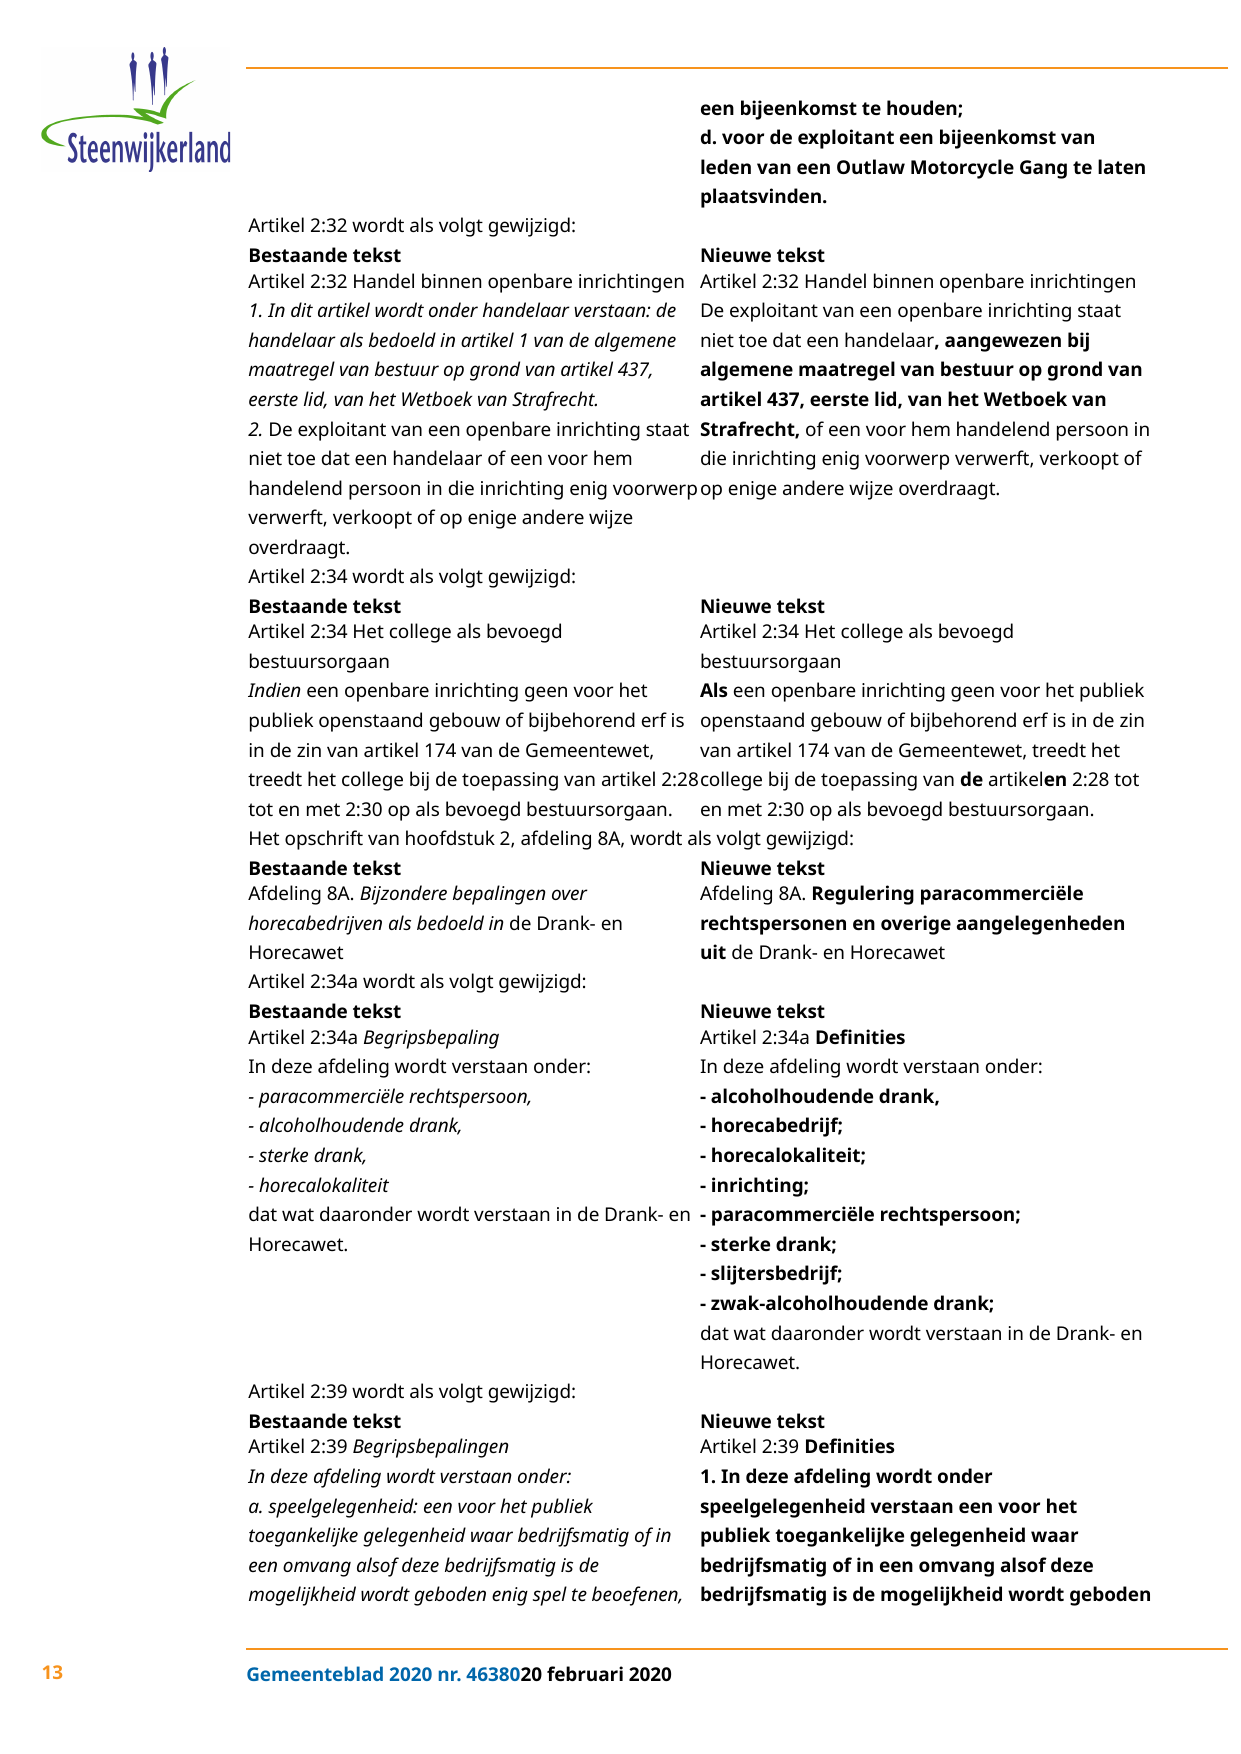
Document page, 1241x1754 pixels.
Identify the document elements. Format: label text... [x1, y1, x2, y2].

table_cell een bijeenkomst te houden; d. voor de exploitant een bijeenkomst van leden van een Outlaw Motorcycle Gang te laten plaatsvinden. [700, 95, 1152, 209]
table_cell Artikel 2:34 Het college als bevoegd bestuursorgaan Indien een openbare inrichting geen voor het publiek openstaand gebouw of bijbehorend erf is in de zin van artikel 174 van de Gemeentewet, treedt het college bij de toepassing van artikel 2:28 tot en met 2:30 op als bevoegd bestuursorgaan. [248, 619, 700, 822]
table_header Nieuwe tekst [700, 242, 1152, 268]
table_cell Artikel 2:34a Begripsbepaling In deze afdeling wordt verstaan onder: - paracommerciële rechtspersoon, - alcoholhoudende drank, - sterke drank, - horecalokaliteit dat wat daaronder wordt verstaan in de Drank- en Horecawet. [248, 1024, 700, 1375]
text Artikel 2:39 wordt als volgt gewijzigd: [248, 1378, 1152, 1404]
text Artikel 2:34 wordt als volgt gewijzigd: [248, 563, 1152, 589]
table_cell Artikel 2:34a Definities In deze afdeling wordt verstaan onder: - alcoholhoudende drank, - horecabedrijf; - horecalokaliteit; - inrichting; - paracommerciële rechtspersoon; - sterke drank; - slijtersbedrijf; - zwak-alcoholhoudende drank; dat wat daaronder wordt verstaan in de Drank- en Horecawet. [700, 1024, 1152, 1375]
table_cell [248, 95, 700, 209]
table_header Nieuwe tekst [700, 855, 1152, 880]
table_cell Artikel 2:32 Handel binnen openbare inrichtingen De exploitant van een openbare inrichting staat niet toe dat een handelaar, aangewezen bij algemene maatregel van bestuur op grond van artikel 437, eerste lid, van het Wetboek van Strafrecht, of een voor hem handelend persoon in die inrichting enig voorwerp verwerft, verkoopt of op enige andere wijze overdraagt. [700, 268, 1152, 560]
table_cell Afdeling 8A. Bijzondere bepalingen over horecabedrijven als bedoeld in de Drank- en Horecawet [248, 880, 700, 965]
table_header Bestaande tekst [248, 855, 700, 880]
table_header Bestaande tekst [248, 242, 700, 268]
text Artikel 2:32 wordt als volgt gewijzigd: [248, 212, 1152, 238]
text Het opschrift van hoofdstuk 2, afdeling 8A, wordt als volgt gewijzigd: [248, 825, 1152, 851]
table_header Bestaande tekst [248, 1408, 700, 1434]
picture [41, 47, 231, 172]
table_cell Artikel 2:34 Het college als bevoegd bestuursorgaan Als een openbare inrichting geen voor het publiek openstaand gebouw of bijbehorend erf is in de zin van artikel 174 van de Gemeentewet, treedt het college bij de toepassing van de artikelen 2:28 tot en met 2:30 op als bevoegd bestuursorgaan. [700, 619, 1152, 822]
table_header Nieuwe tekst [700, 998, 1152, 1024]
table_cell Artikel 2:39 Definities 1. In deze afdeling wordt onder speelgelegenheid verstaan een voor het publiek toegankelijke gelegenheid waar bedrijfsmatig of in een omvang alsof deze bedrijfsmatig is de mogelijkheid wordt geboden [700, 1434, 1152, 1607]
table_header Nieuwe tekst [700, 1408, 1152, 1434]
table_cell Artikel 2:32 Handel binnen openbare inrichtingen 1. In dit artikel wordt onder handelaar verstaan: de handelaar als bedoeld in artikel 1 van de algemene maatregel van bestuur op grond van artikel 437, eerste lid, van het Wetboek van Strafrecht. 2. De exploitant van een openbare inrichting staat niet toe dat een handelaar of een voor hem handelend persoon in die inrichting enig voorwerp verwerft, verkoopt of op enige andere wijze overdraagt. [248, 268, 700, 560]
table_header Bestaande tekst [248, 593, 700, 618]
table_header Bestaande tekst [248, 998, 700, 1024]
table_cell Afdeling 8A. Regulering paracommerciële rechtspersonen en overige aangelegenheden uit de Drank- en Horecawet [700, 880, 1152, 965]
text Artikel 2:34a wordt als volgt gewijzigd: [248, 968, 1152, 994]
table_cell Artikel 2:39 Begripsbepalingen In deze afdeling wordt verstaan onder: a. speelgelegenheid: een voor het publiek toegankelijke gelegenheid waar bedrijfsmatig of in een omvang alsof deze bedrijfsmatig is de mogelijkheid wordt geboden enig spel te beoefenen, [248, 1434, 700, 1607]
table_header Nieuwe tekst [700, 593, 1152, 618]
